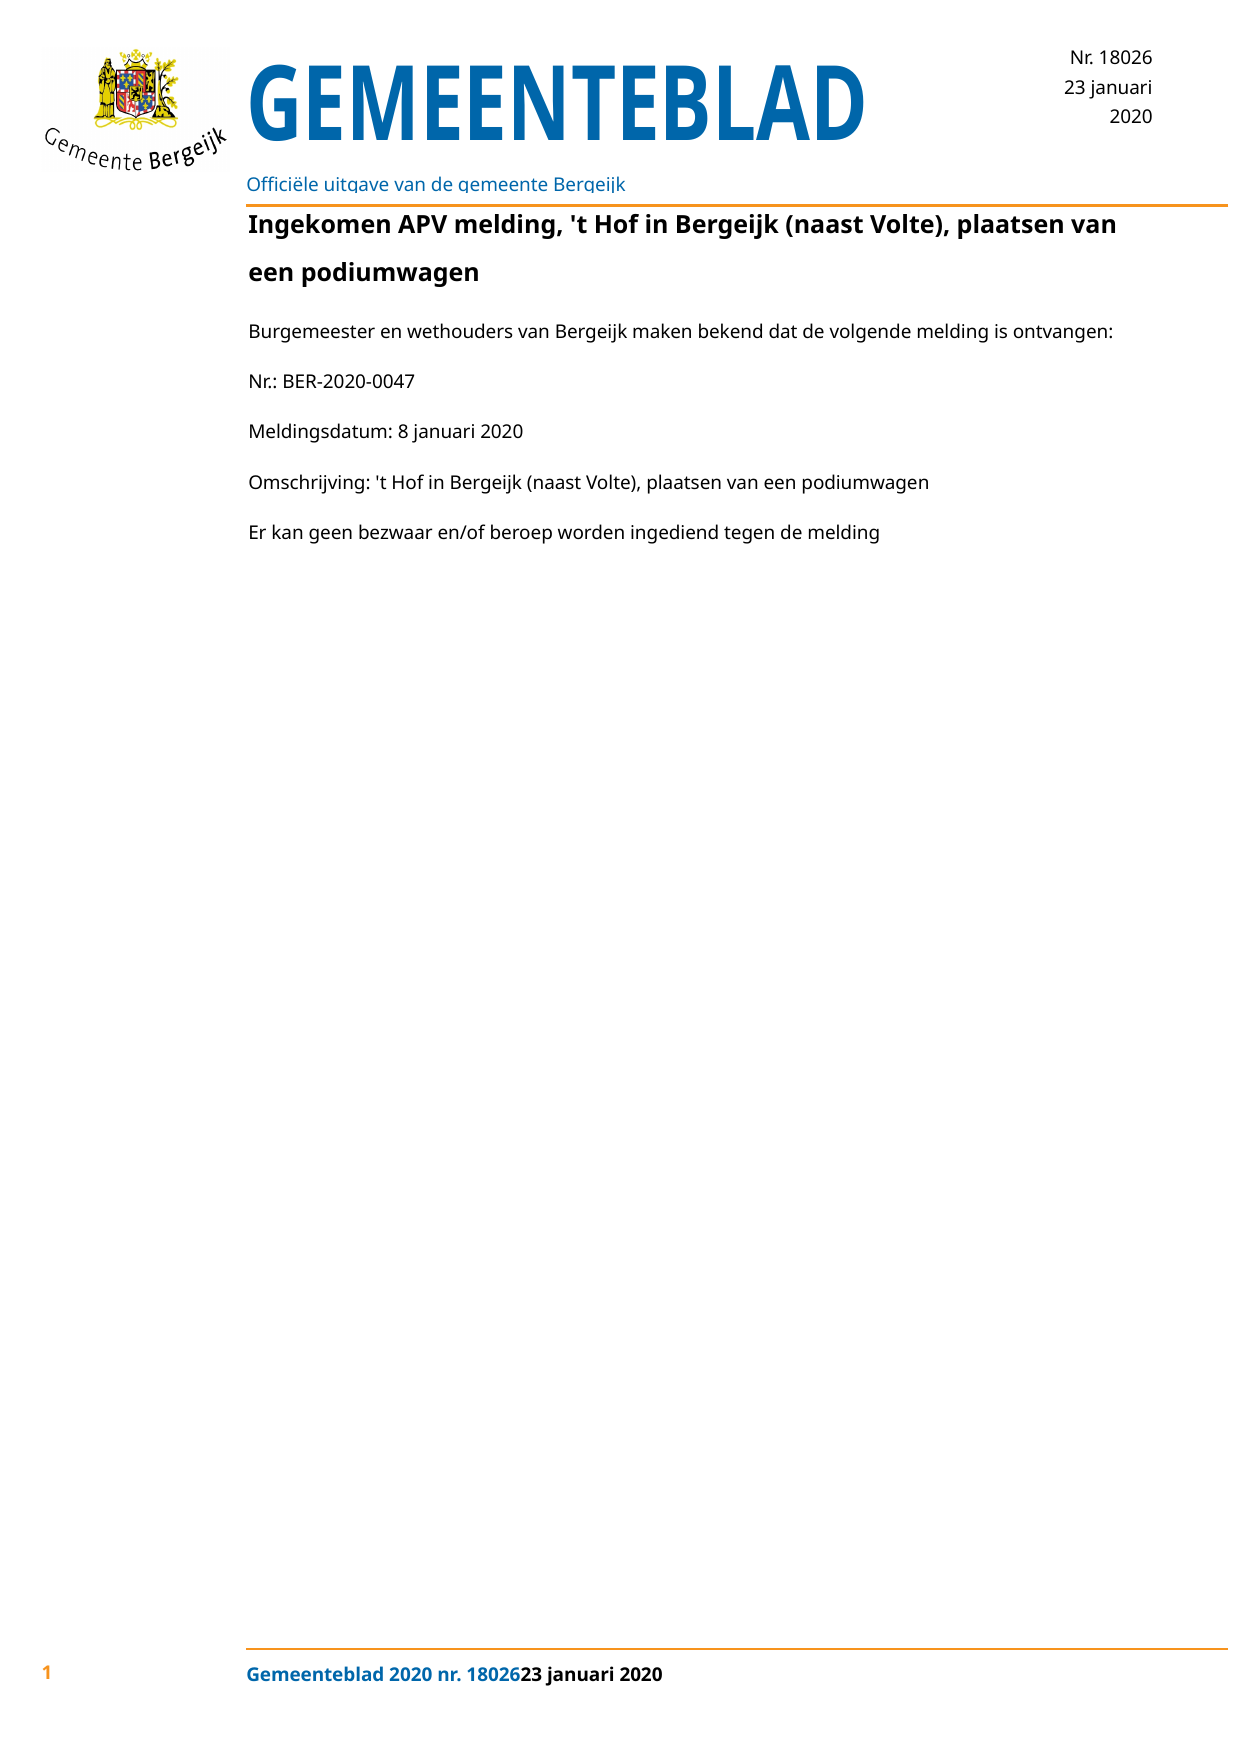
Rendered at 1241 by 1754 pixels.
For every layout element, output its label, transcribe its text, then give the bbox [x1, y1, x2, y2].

text Meldingsdatum: 8 januari 2020 [248, 419, 1152, 444]
text Nr.: BER-2020-0047 [248, 368, 1152, 394]
picture [41, 47, 231, 172]
text Omschrijving: 't Hof in Bergeijk (naast Volte), plaatsen van een podiumwagen [248, 469, 1152, 495]
text Ingekomen APV melding, 't Hof in Bergeijk (naast Volte), plaatsen van een podiumwagen [248, 207, 1152, 288]
text Er kan geen bezwaar en/of beroep worden ingediend tegen de melding [248, 519, 1152, 545]
text Burgemeester en wethouders van Bergeijk maken bekend dat de volgende melding is ontvangen: [248, 318, 1152, 344]
